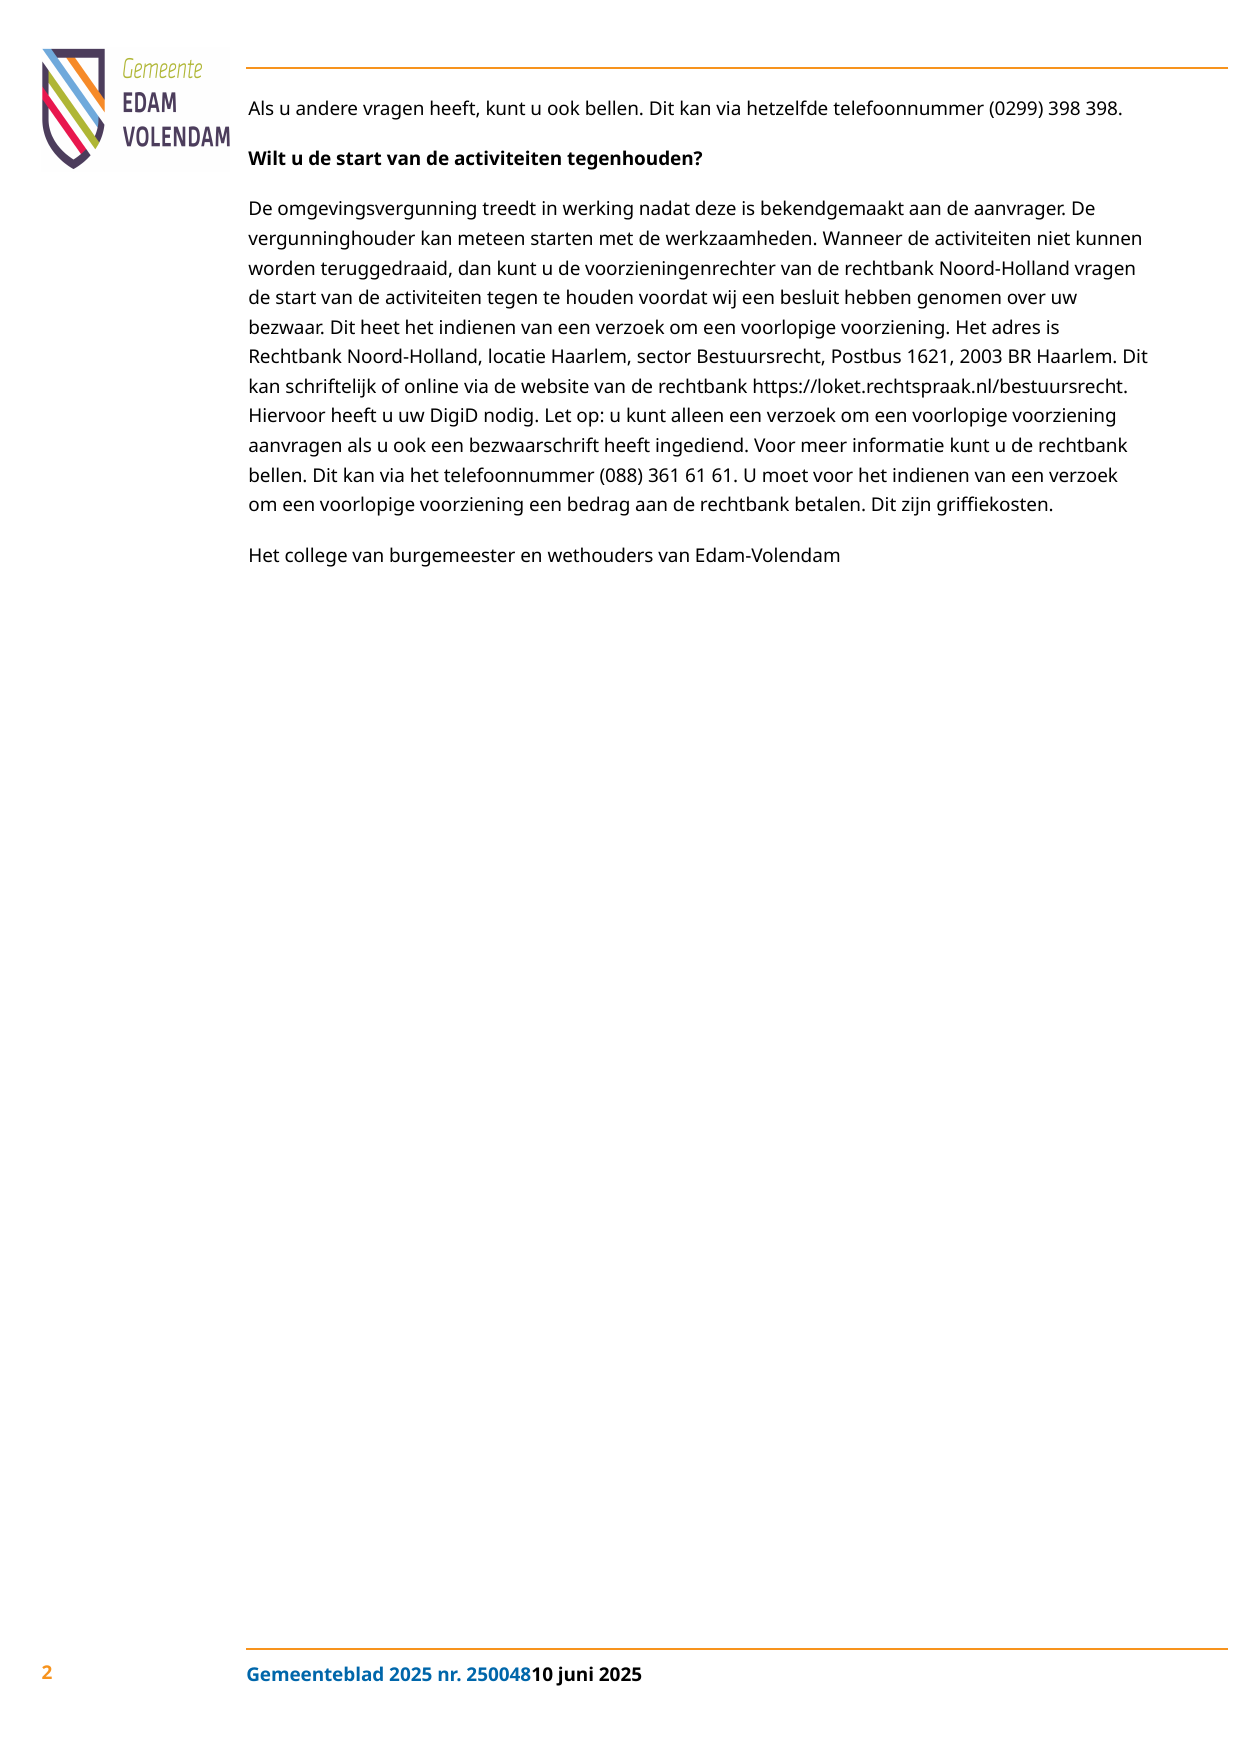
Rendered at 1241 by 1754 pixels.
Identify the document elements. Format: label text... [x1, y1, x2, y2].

text Wilt u de start van de activiteiten tegenhouden? [248, 145, 1152, 171]
text Als u andere vragen heeft, kunt u ook bellen. Dit kan via hetzelfde telefoonnummer (0299) 398 398. [248, 95, 1152, 121]
text De omgevingsvergunning treedt in werking nadat deze is bekendgemaakt aan de aanvrager. De vergunninghouder kan meteen starten met de werkzaamheden. Wanneer de activiteiten niet kunnen worden teruggedraaid, dan kunt u de voorzieningenrechter van de rechtbank Noord-Holland vragen de start van de activiteiten tegen te houden voordat wij een besluit hebben genomen over uw bezwaar. Dit heet het indienen van een verzoek om een voorlopige voorziening. Het adres is Rechtbank Noord-Holland, locatie Haarlem, sector Bestuursrecht, Postbus 1621, 2003 BR Haarlem. Dit kan schriftelijk of online via de website van de rechtbank https://loket.rechtspraak.nl/bestuursrecht. Hiervoor heeft u uw DigiD nodig. Let op: u kunt alleen een verzoek om een voorlopige voorziening aanvragen als u ook een bezwaarschrift heeft ingediend. Voor meer informatie kunt u de rechtbank bellen. Dit kan via het telefoonnummer (088) 361 61 61. U moet voor het indienen van een verzoek om een voorlopige voorziening een bedrag aan de rechtbank betalen. Dit zijn griffiekosten. [248, 196, 1152, 517]
text Het college van burgemeester en wethouders van Edam-Volendam [248, 542, 1152, 568]
picture [41, 47, 231, 172]
